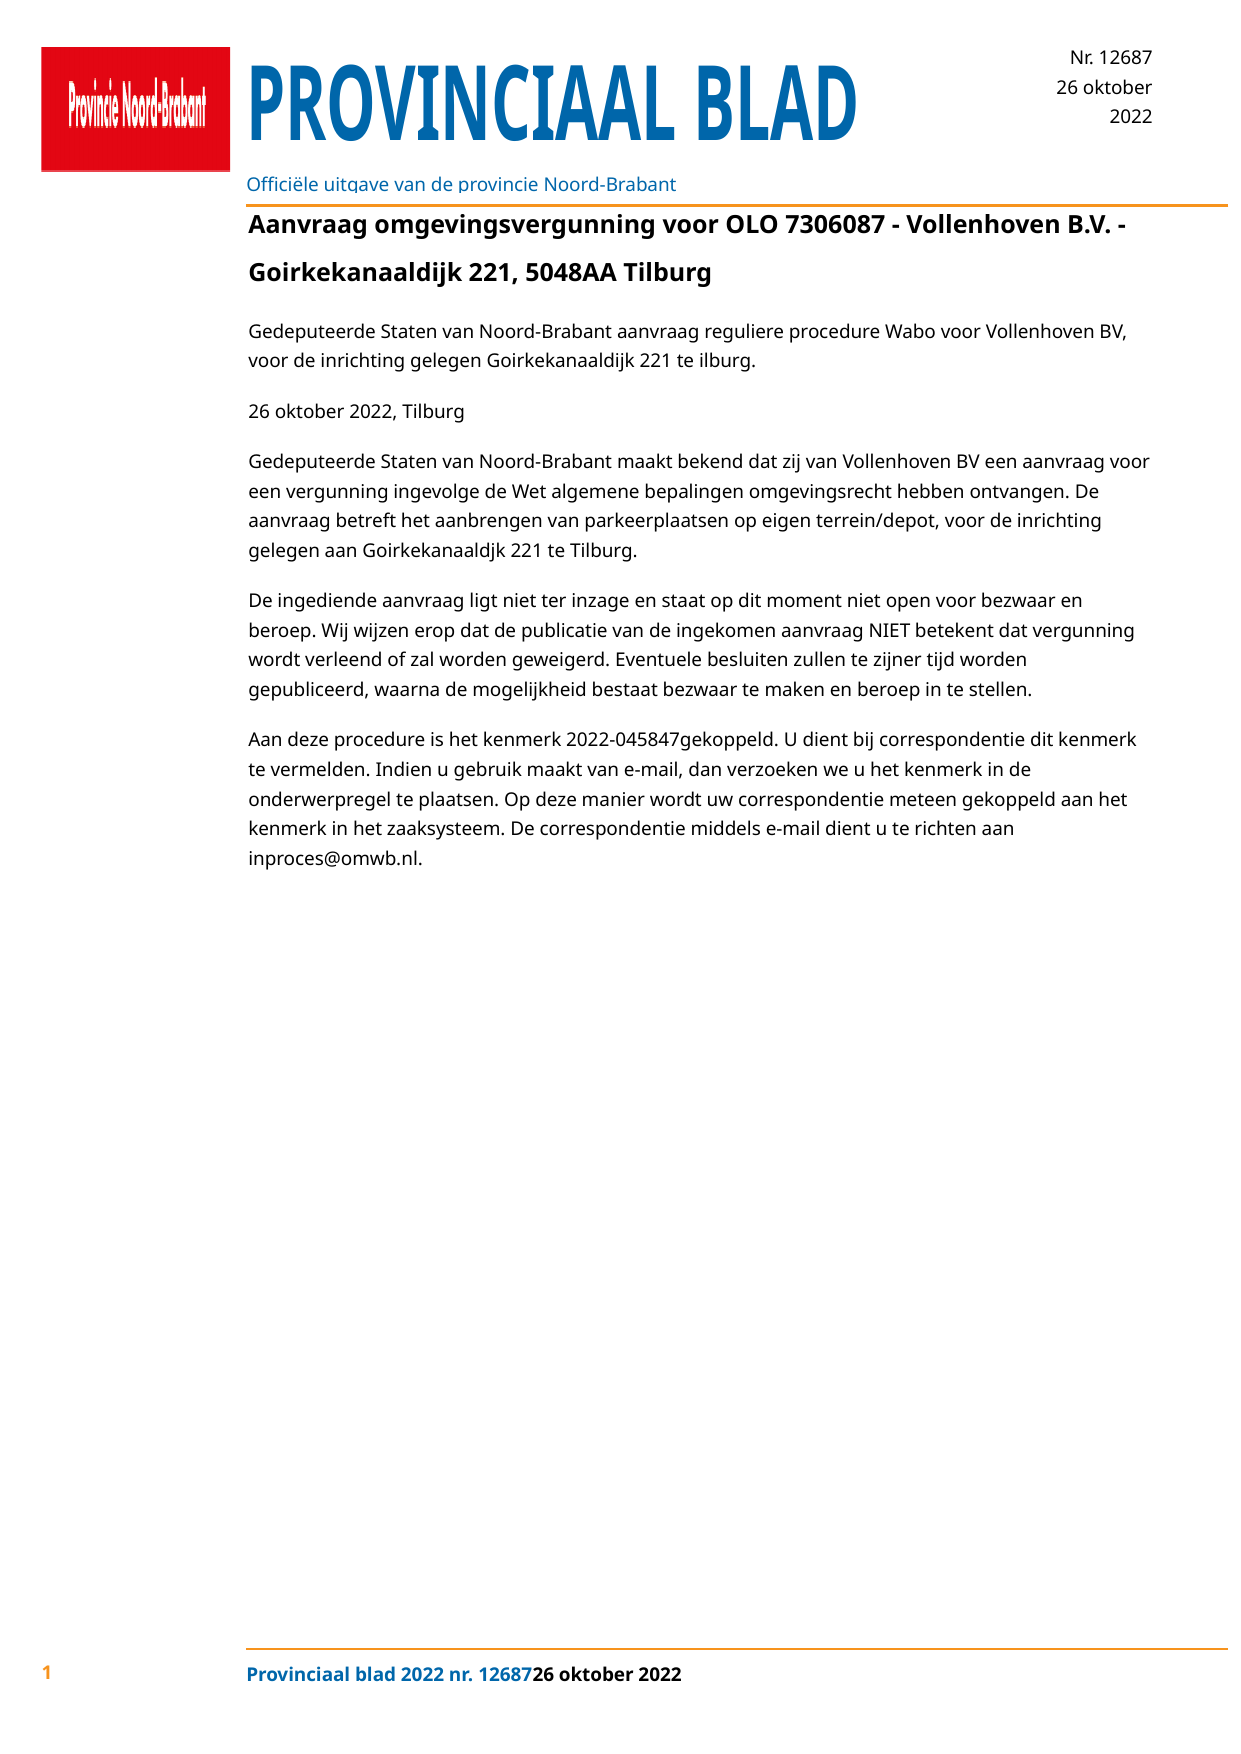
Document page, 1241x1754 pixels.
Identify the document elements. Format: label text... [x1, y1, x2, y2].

text Aanvraag omgevingsvergunning voor OLO 7306087 - Vollenhoven B.V. - Goirkekanaaldijk 221, 5048AA Tilburg [248, 207, 1152, 288]
text 26 oktober 2022, Tilburg [248, 398, 1152, 424]
text Gedeputeerde Staten van Noord-Brabant aanvraag reguliere procedure Wabo voor Vollenhoven BV, voor de inrichting gelegen Goirkekanaaldijk 221 te ilburg. [248, 318, 1152, 373]
text Aan deze procedure is het kenmerk 2022-045847gekoppeld. U dient bij correspondentie dit kenmerk te vermelden. Indien u gebruik maakt van e-mail, dan verzoeken we u het kenmerk in de onderwerpregel te plaatsen. Op deze manier wordt uw correspondentie meteen gekoppeld aan het kenmerk in het zaaksysteem. De correspondentie middels e-mail dient u te richten aan inproces@omwb.nl. [248, 727, 1152, 871]
picture [41, 47, 231, 172]
text Gedeputeerde Staten van Noord-Brabant maakt bekend dat zij van Vollenhoven BV een aanvraag voor een vergunning ingevolge de Wet algemene bepalingen omgevingsrecht hebben ontvangen. De aanvraag betreft het aanbrengen van parkeerplaatsen op eigen terrein/depot, voor de inrichting gelegen aan Goirkekanaaldjk 221 te Tilburg. [248, 448, 1152, 563]
text De ingediende aanvraag ligt niet ter inzage en staat op dit moment niet open voor bezwaar en beroep. Wij wijzen erop dat de publicatie van de ingekomen aanvraag NIET betekent dat vergunning wordt verleend of zal worden geweigerd. Eventuele besluiten zullen te zijner tijd worden gepubliceerd, waarna de mogelijkheid bestaat bezwaar te maken en beroep in te stellen. [248, 587, 1152, 702]
